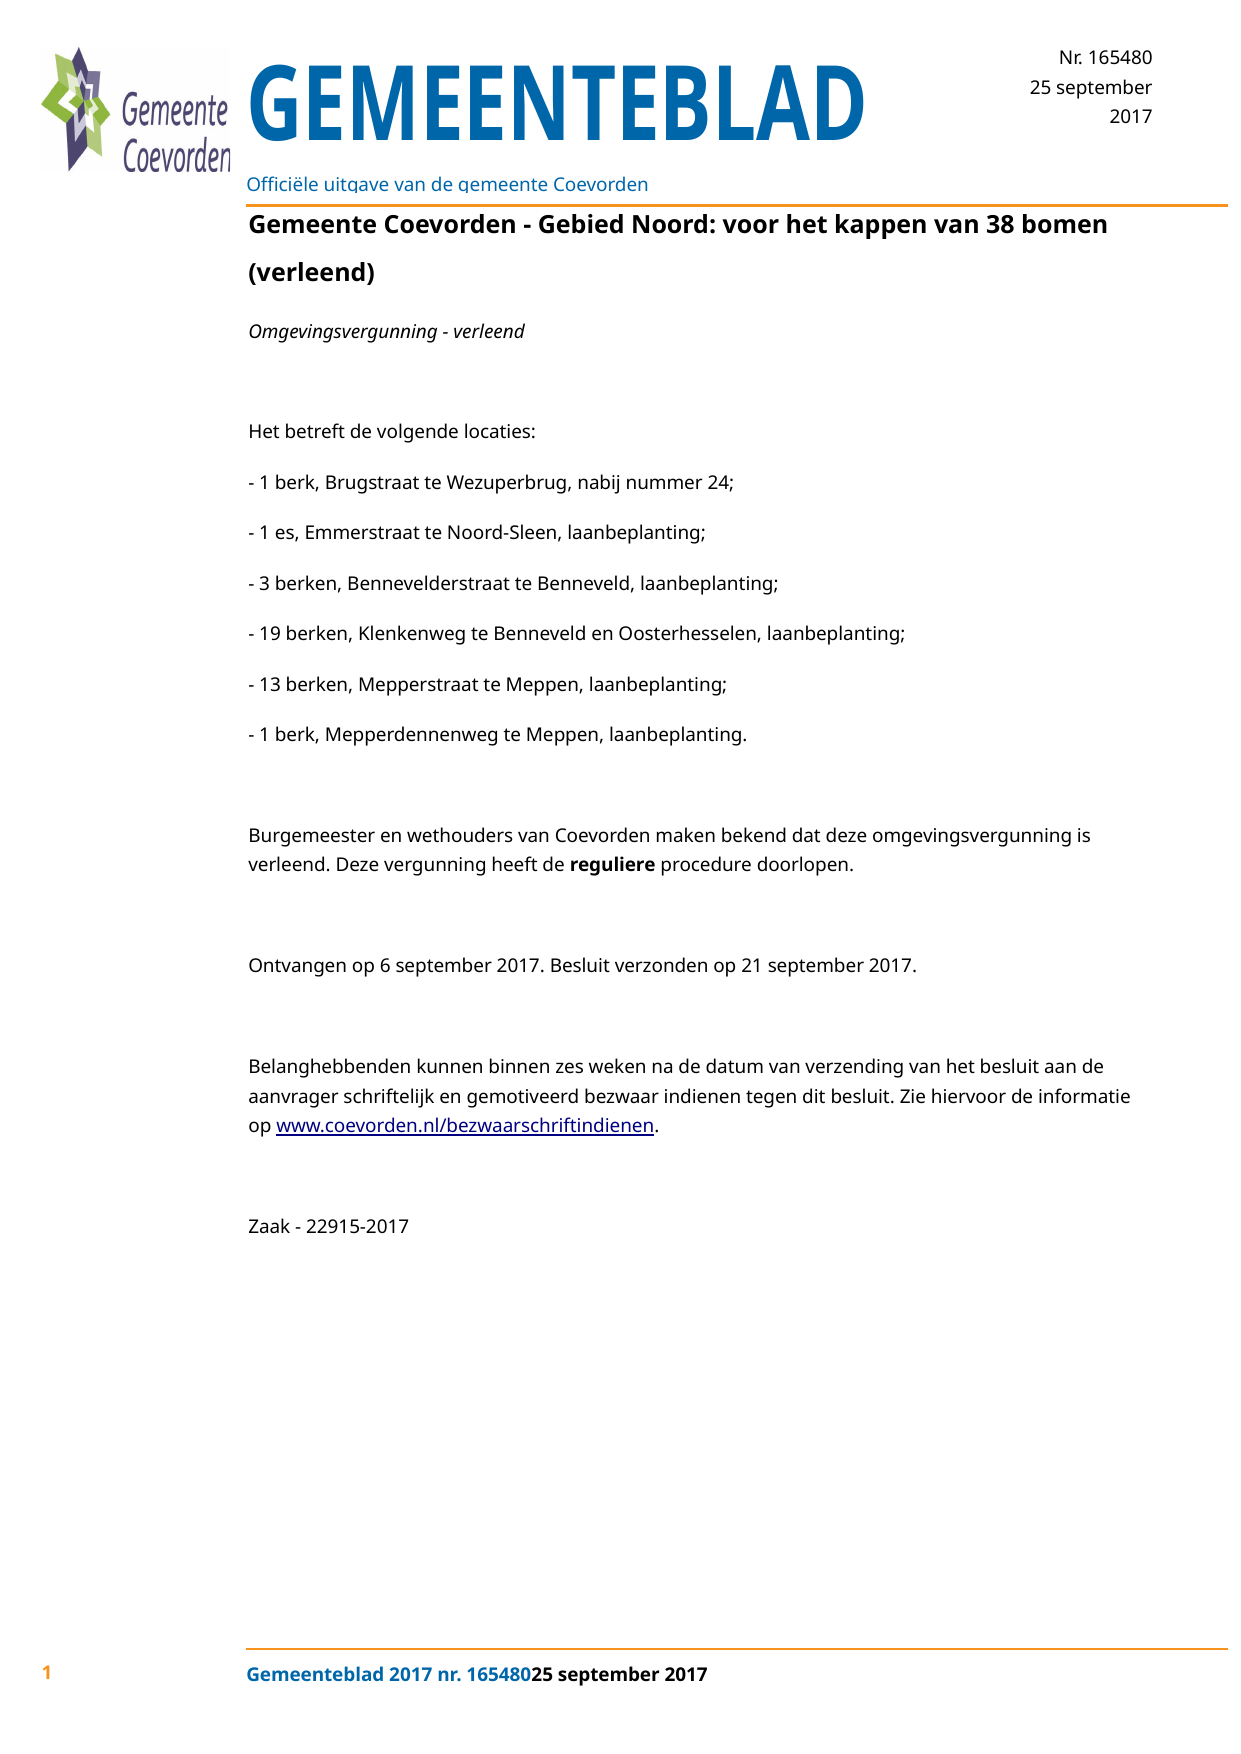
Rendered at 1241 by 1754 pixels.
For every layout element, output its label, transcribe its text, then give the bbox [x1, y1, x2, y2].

text - 19 berken, Klenkenweg te Benneveld en Oosterhesselen, laanbeplanting; [248, 620, 1152, 646]
text - 1 berk, Mepperdennenweg te Meppen, laanbeplanting. [248, 721, 1152, 747]
text - 3 berken, Bennevelderstraat te Benneveld, laanbeplanting; [248, 570, 1152, 596]
text - 1 berk, Brugstraat te Wezuperbrug, nabij nummer 24; [248, 469, 1152, 495]
text - 1 es, Emmerstraat te Noord-Sleen, laanbeplanting; [248, 519, 1152, 545]
text Omgevingsvergunning - verleend [248, 318, 1152, 344]
text Zaak - 22915-2017 [248, 1213, 1152, 1239]
text Ontvangen op 6 september 2017. Besluit verzonden op 21 september 2017. [248, 952, 1152, 978]
picture [41, 47, 231, 172]
text - 13 berken, Mepperstraat te Meppen, laanbeplanting; [248, 671, 1152, 697]
text Burgemeester en wethouders van Coevorden maken bekend dat deze omgevingsvergunning is verleend. Deze vergunning heeft de reguliere procedure doorlopen. [248, 822, 1152, 877]
text Gemeente Coevorden - Gebied Noord: voor het kappen van 38 bomen (verleend) [248, 207, 1152, 288]
text Belanghebbenden kunnen binnen zes weken na de datum van verzending van het besluit aan de aanvrager schriftelijk en gemotiveerd bezwaar indienen tegen dit besluit. Zie hiervoor de informatie op www.coevorden.nl/bezwaarschriftindienen. [248, 1053, 1152, 1138]
text Het betreft de volgende locaties: [248, 419, 1152, 444]
